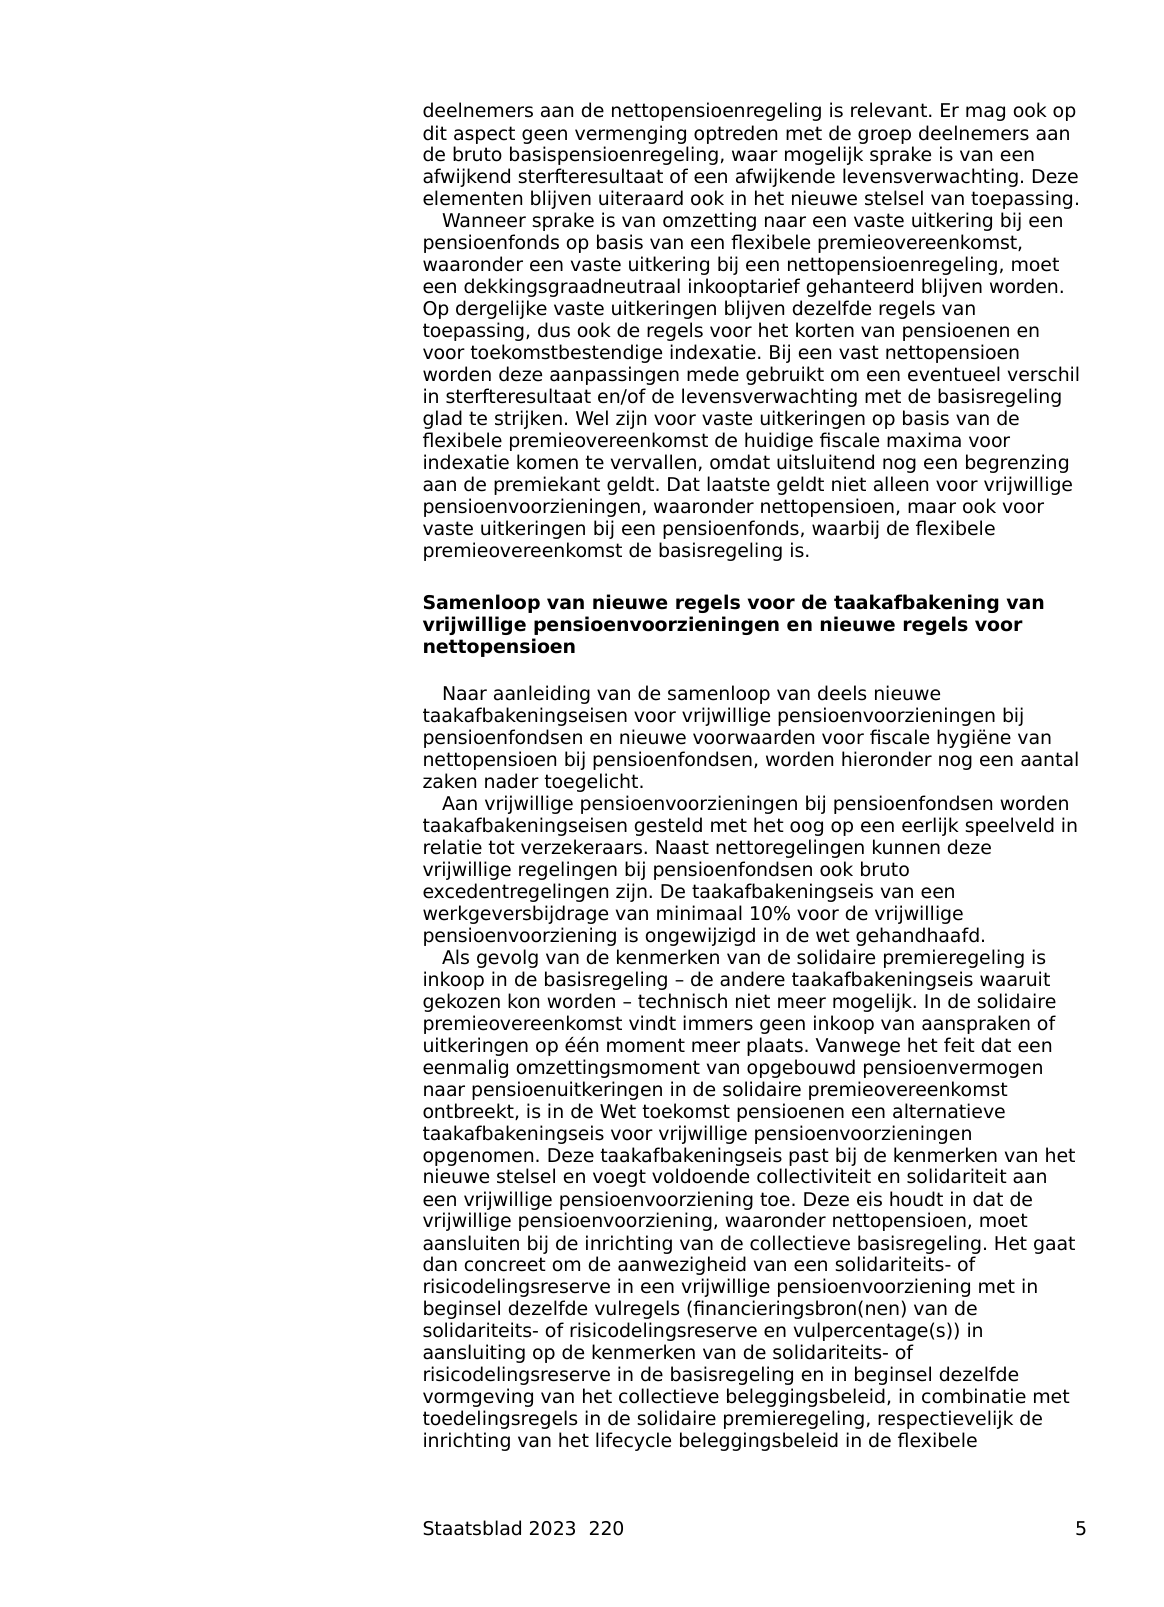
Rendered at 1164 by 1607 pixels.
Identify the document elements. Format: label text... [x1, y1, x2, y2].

text Als gevolg van de kenmerken van de solidaire premieregeling is inkoop in de basisregeling – de andere taakafbakeningseis waaruit gekozen kon worden – technisch niet meer mogelijk. In de solidaire premieovereenkomst vindt immers geen inkoop van aanspraken of uitkeringen op één moment meer plaats. Vanwege het feit dat een eenmalig omzettingsmoment van opgebouwd pensioenvermogen naar pensioenuitkeringen in de solidaire premieovereenkomst ontbreekt, is in de Wet toekomst pensioenen een alternatieve taakafbakeningseis voor vrijwillige pensioenvoorzieningen opgenomen. Deze taakafbakeningseis past bij de kenmerken van het nieuwe stelsel en voegt voldoende collectiviteit en solidariteit aan een vrijwillige pensioenvoorziening toe. Deze eis houdt in dat de vrijwillige pensioenvoorziening, waaronder nettopensioen, moet aansluiten bij de inrichting van de collectieve basisregeling. Het gaat dan concreet om de aanwezigheid van een solidariteits- of risicodelingsreserve in een vrijwillige pensioenvoorziening met in beginsel dezelfde vulregels (financieringsbron(nen) van de solidariteits- of risicodelingsreserve en vulpercentage(s)) in aansluiting op de kenmerken van de solidariteits- of risicodelingsreserve in de basisregeling en in beginsel dezelfde vormgeving van het collectieve beleggingsbeleid, in combinatie met toedelingsregels in de solidaire premieregeling, respectievelijk de inrichting van het lifecycle beleggingsbeleid in de flexibele [422, 947, 1087, 1452]
text Aan vrijwillige pensioenvoorzieningen bij pensioenfondsen worden taakafbakeningseisen gesteld met het oog op een eerlijk speelveld in relatie tot verzekeraars. Naast nettoregelingen kunnen deze vrijwillige regelingen bij pensioenfondsen ook bruto excedentregelingen zijn. De taakafbakeningseis van een werkgeversbijdrage van minimaal 10% voor de vrijwillige pensioenvoorziening is ongewijzigd in de wet gehandhaafd. [422, 793, 1087, 947]
text Naar aanleiding van de samenloop van deels nieuwe taakafbakeningseisen voor vrijwillige pensioenvoorzieningen bij pensioenfondsen en nieuwe voorwaarden voor fiscale hygiëne van nettopensioen bij pensioenfondsen, worden hieronder nog een aantal zaken nader toegelicht. [422, 683, 1087, 793]
subtitle Samenloop van nieuwe regels voor de taakafbakening van vrijwillige pensioenvoorzieningen en nieuwe regels voor nettopensioen [422, 592, 1087, 658]
text Wanneer sprake is van omzetting naar een vaste uitkering bij een pensioenfonds op basis van een flexibele premieovereenkomst, waaronder een vaste uitkering bij een nettopensioenregeling, moet een dekkingsgraadneutraal inkooptarief gehanteerd blijven worden. Op dergelijke vaste uitkeringen blijven dezelfde regels van toepassing, dus ook de regels voor het korten van pensioenen en voor toekomstbestendige indexatie. Bij een vast nettopensioen worden deze aanpassingen mede gebruikt om een eventueel verschil in sterfteresultaat en/of de levensverwachting met de basisregeling glad te strijken. Wel zijn voor vaste uitkeringen op basis van de flexibele premieovereenkomst de huidige fiscale maxima voor indexatie komen te vervallen, omdat uitsluitend nog een begrenzing aan de premiekant geldt. Dat laatste geldt niet alleen voor vrijwillige pensioenvoorzieningen, waaronder nettopensioen, maar ook voor vaste uitkeringen bij een pensioenfonds, waarbij de flexibele premieovereenkomst de basisregeling is. [422, 210, 1087, 562]
text deelnemers aan de nettopensioenregeling is relevant. Er mag ook op dit aspect geen vermenging optreden met de groep deelnemers aan de bruto basispensioenregeling, waar mogelijk sprake is van een afwijkend sterfteresultaat of een afwijkende levensverwachting. Deze elementen blijven uiteraard ook in het nieuwe stelsel van toepassing. [422, 100, 1087, 210]
